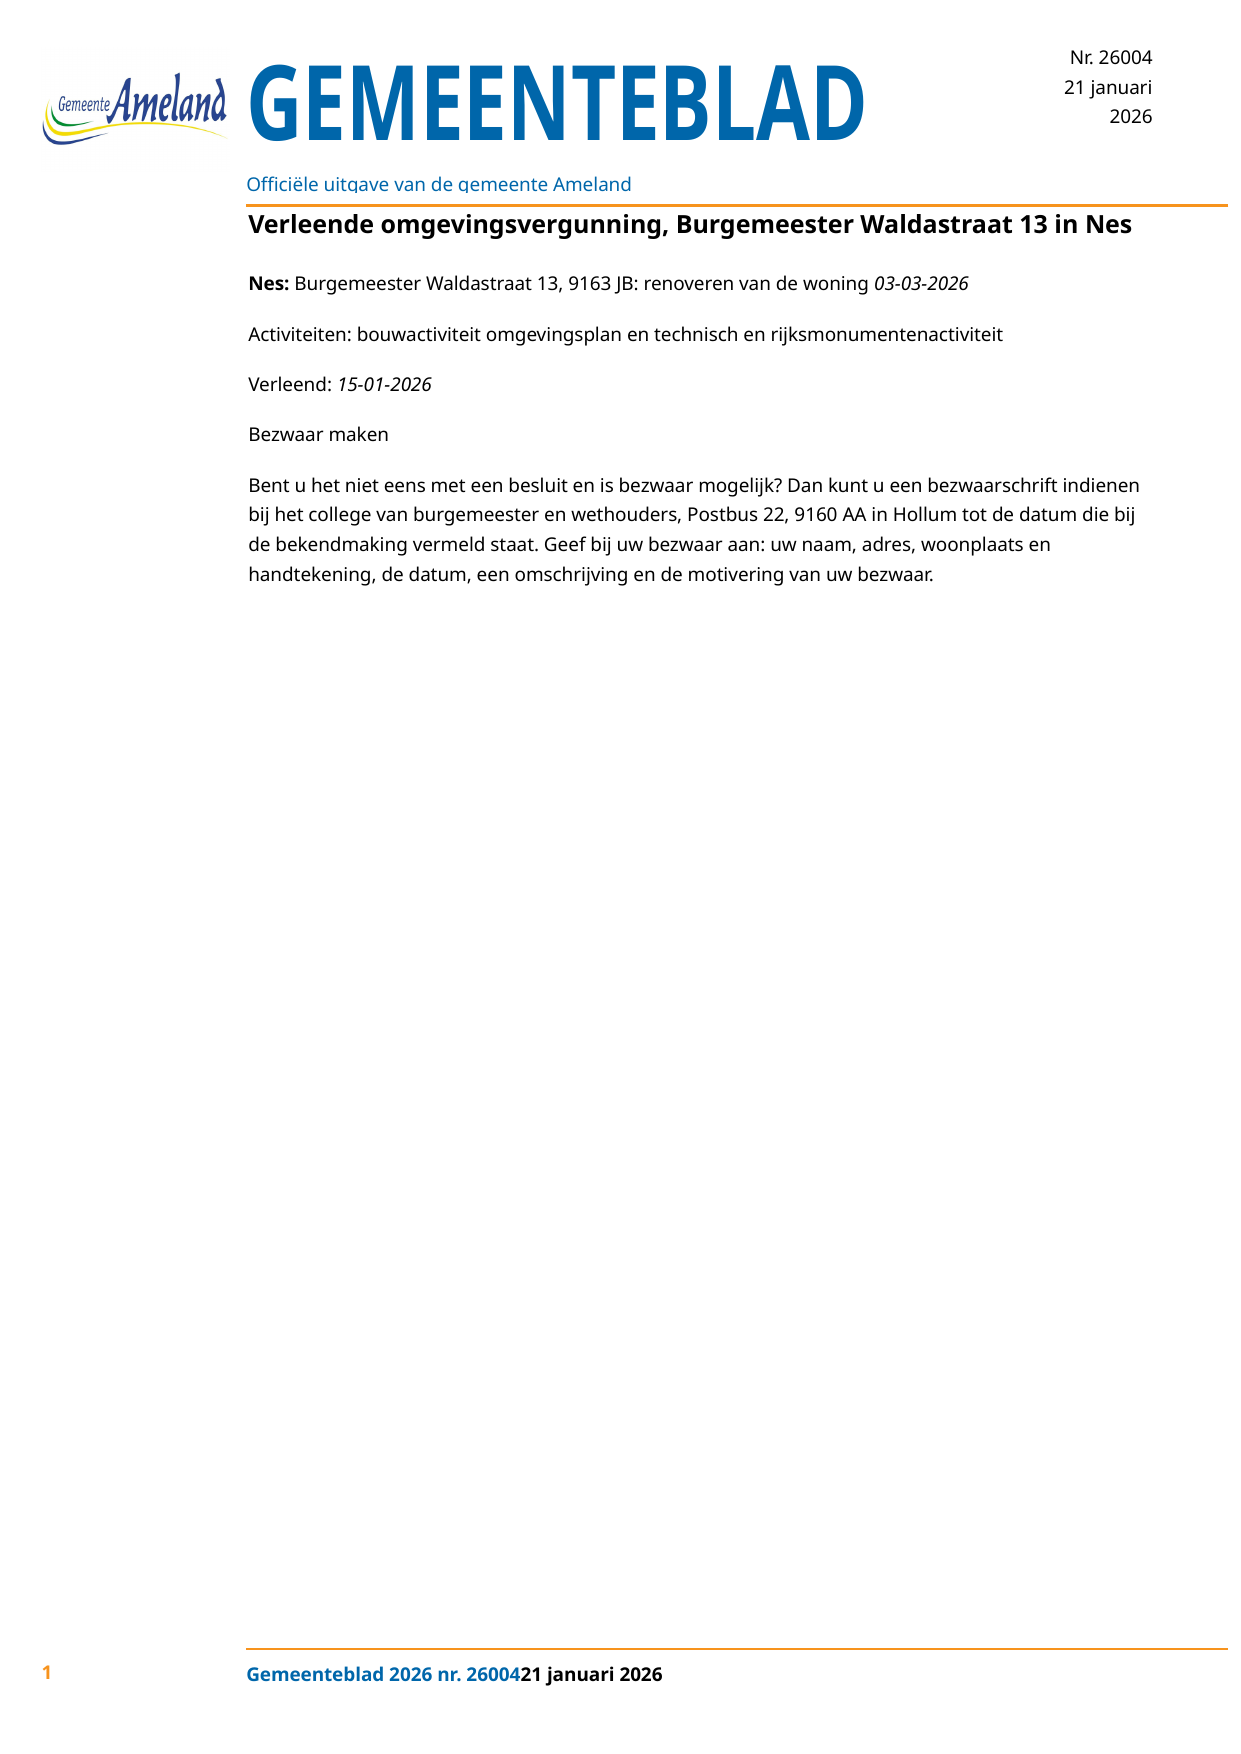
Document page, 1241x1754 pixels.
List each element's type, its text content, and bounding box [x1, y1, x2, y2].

text Bezwaar maken [248, 422, 1152, 447]
picture [41, 47, 231, 172]
text Nes: Burgemeester Waldastraat 13, 9163 JB: renoveren van de woning 03-03-2026 [248, 270, 1152, 296]
text Verleend: 15-01-2026 [248, 371, 1152, 397]
text Bent u het niet eens met een besluit en is bezwaar mogelijk? Dan kunt u een bezwaarschrift indienen bij het college van burgemeester en wethouders, Postbus 22, 9160 AA in Hollum tot de datum die bij de bekendmaking vermeld staat. Geef bij uw bezwaar aan: uw naam, adres, woonplaats en handtekening, de datum, een omschrijving en de motivering van uw bezwaar. [248, 472, 1152, 586]
text Verleende omgevingsvergunning, Burgemeester Waldastraat 13 in Nes [248, 207, 1152, 241]
text Activiteiten: bouwactiviteit omgevingsplan en technisch en rijksmonumentenactiviteit [248, 321, 1152, 346]
